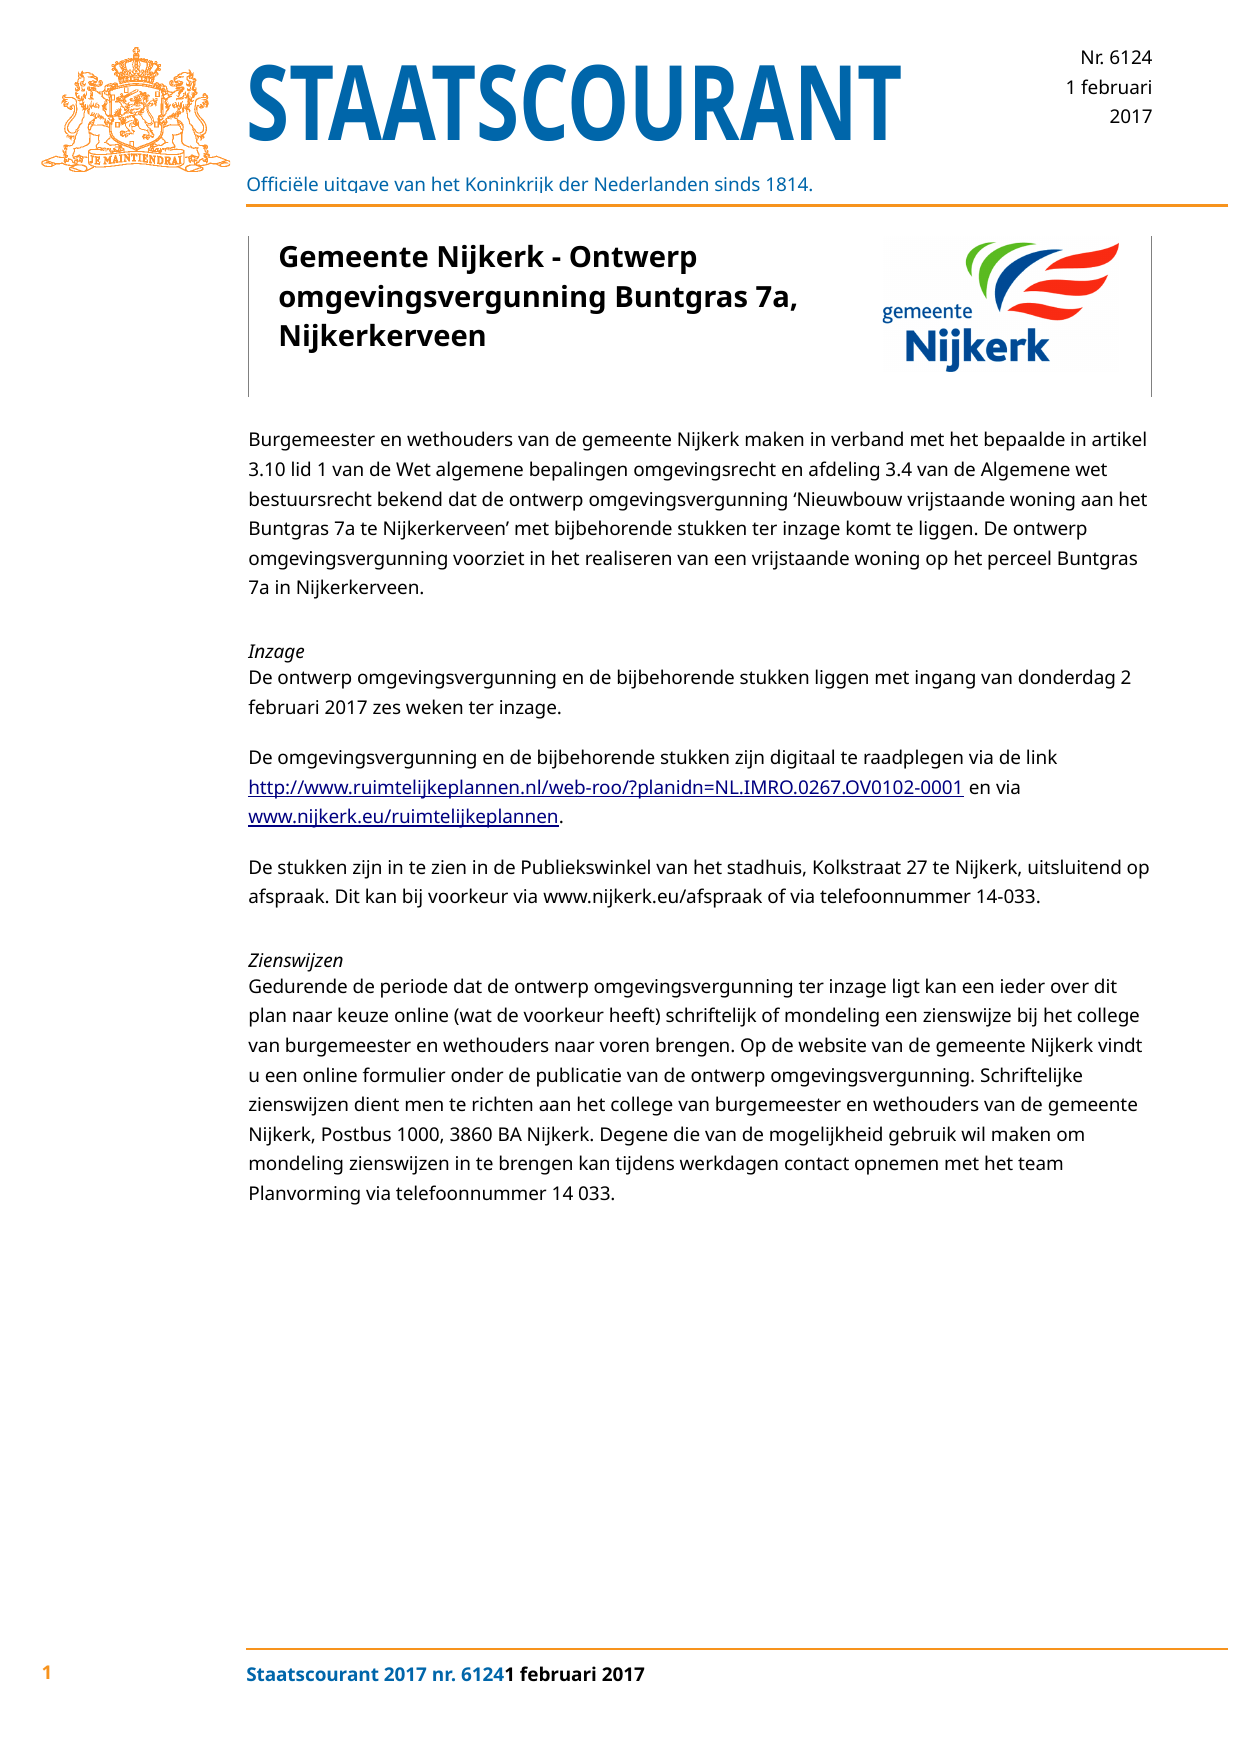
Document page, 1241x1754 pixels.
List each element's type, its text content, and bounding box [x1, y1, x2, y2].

table_header Gemeente Nijkerk - Ontwerp omgevingsvergunning Buntgras 7a, Nijkerkerveen [249, 236, 850, 397]
text De stukken zijn in te zien in de Publiekswinkel van het stadhuis, Kolkstraat 27 te Nijkerk, uitsluitend op afspraak. Dit kan bij voorkeur via www.nijkerk.eu/afspraak of via telefoonnummer 14-033. [248, 854, 1152, 909]
text Inzage [248, 638, 1152, 664]
text De omgevingsvergunning en de bijbehorende stukken zijn digitaal te raadplegen via de link http://www.ruimtelijkeplannen.nl/web-roo/?planidn=NL.IMRO.0267.OV0102-0001 en via www.nijkerk.eu/ruimtelijkeplannen. [248, 744, 1152, 829]
text Gedurende de periode dat de ontwerp omgevingsvergunning ter inzage ligt kan een ieder over dit plan naar keuze online (wat de voorkeur heeft) schriftelijk of mondeling een zienswijze bij het college van burgemeester en wethouders naar voren brengen. Op de website van de gemeente Nijkerk vindt u een online formulier onder de publicatie van de ontwerp omgevingsvergunning. Schriftelijke zienswijzen dient men te richten aan het college van burgemeester en wethouders van de gemeente Nijkerk, Postbus 1000, 3860 BA Nijkerk. Degene die van de mogelijkheid gebruik wil maken om mondeling zienswijzen in te brengen kan tijdens werkdagen contact opnemen met het team Planvorming via telefoonnummer 14 033. [248, 973, 1152, 1206]
text De ontwerp omgevingsvergunning en de bijbehorende stukken liggen met ingang van donderdag 2 februari 2017 zes weken ter inzage. [248, 664, 1152, 719]
text Zienswijzen [248, 947, 1152, 973]
text Burgemeester en wethouders van de gemeente Nijkerk maken in verband met het bepaalde in artikel 3.10 lid 1 van de Wet algemene bepalingen omgevingsrecht en afdeling 3.4 van de Algemene wet bestuursrecht bekend dat de ontwerp omgevingsvergunning ‘Nieuwbouw vrijstaande woning aan het Buntgras 7a te Nijkerkerveen’ met bijbehorende stukken ter inzage komt te liggen. De ontwerp omgevingsvergunning voorziet in het realiseren van een vrijstaande woning op het perceel Buntgras 7a in Nijkerkerveen. [248, 427, 1152, 600]
table_header [850, 236, 1151, 397]
picture [882, 236, 1119, 372]
picture [41, 47, 231, 172]
